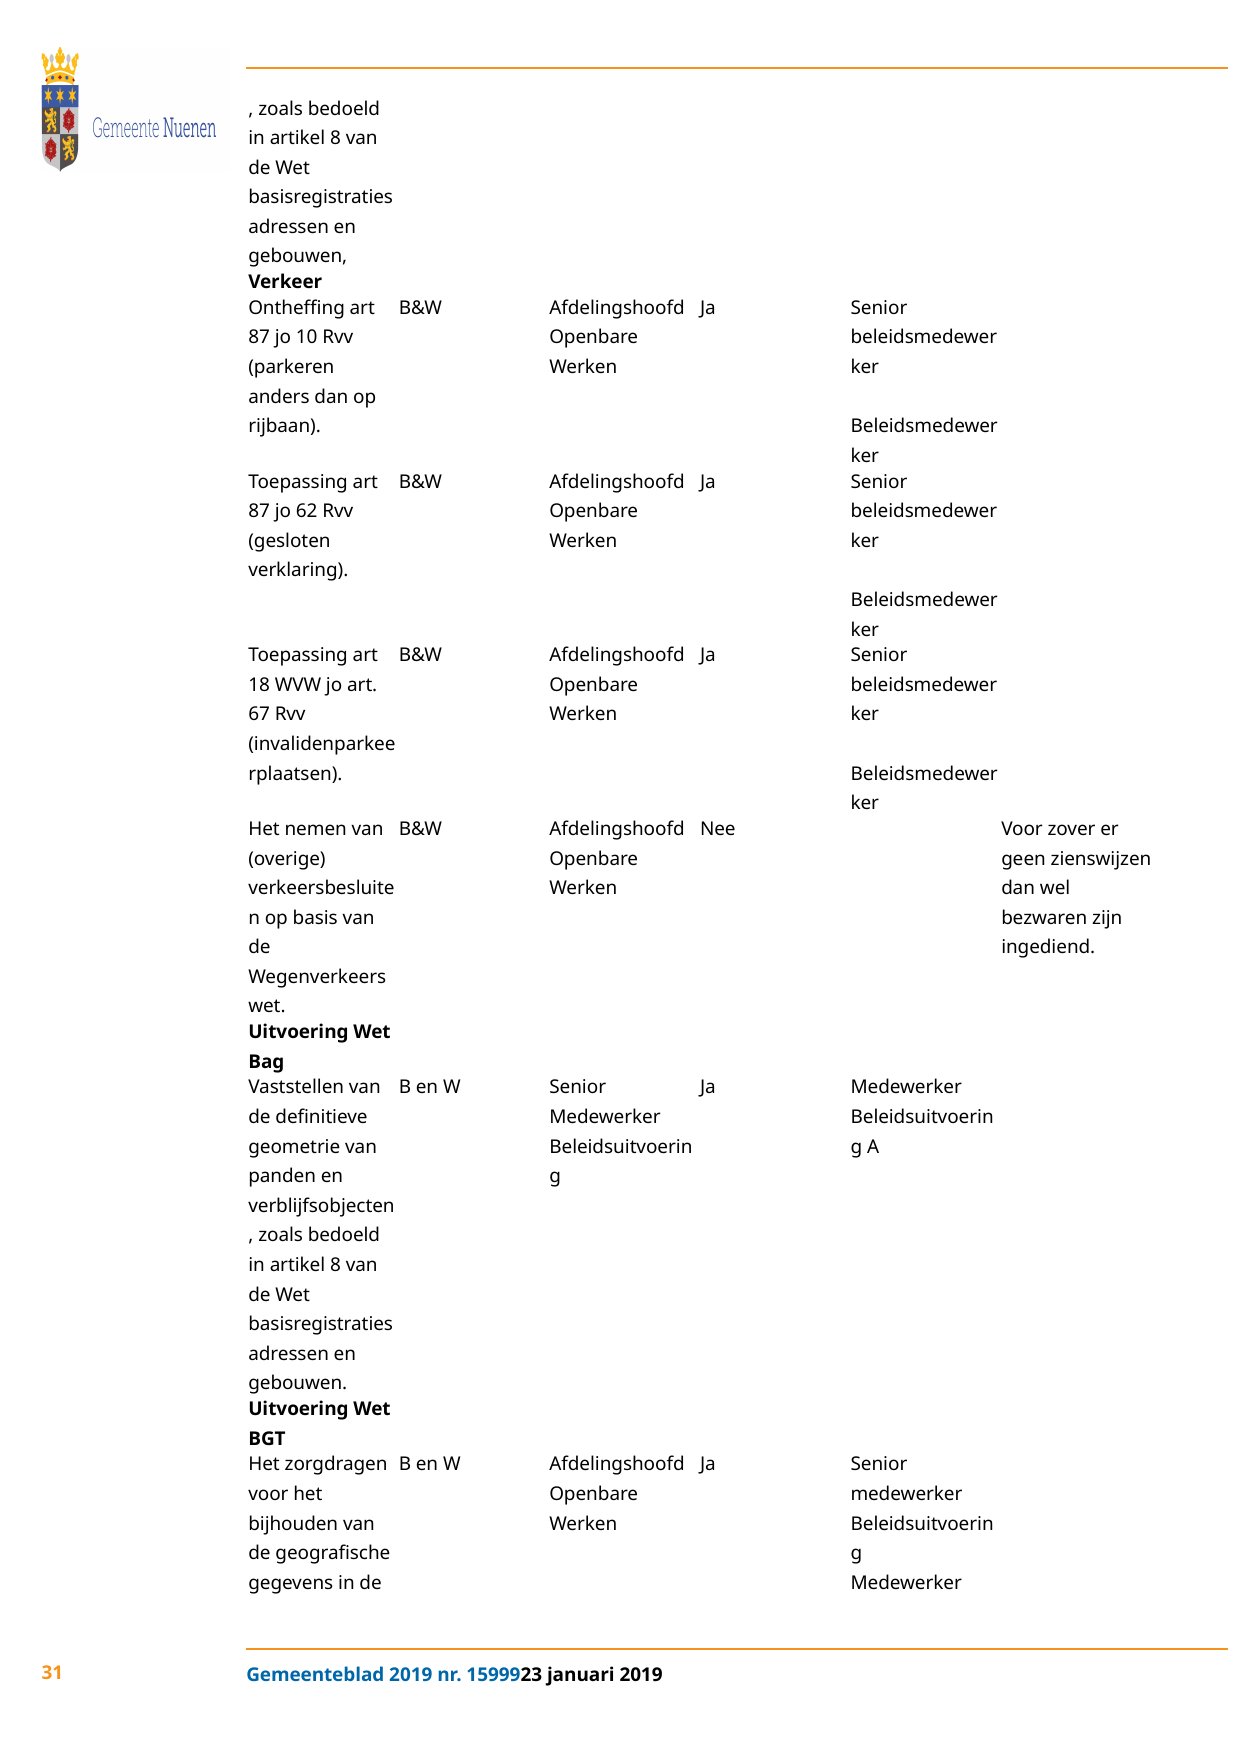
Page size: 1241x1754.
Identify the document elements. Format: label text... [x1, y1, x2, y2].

table_cell Afdelingshoofd Openbare Werken [549, 815, 700, 1018]
picture [41, 47, 231, 172]
table_cell [549, 95, 700, 268]
table_cell Ja [700, 641, 850, 815]
table_cell Het nemen van (overige) verkeersbesluiten op basis van de Wegenverkeerswet. [248, 815, 398, 1018]
table_cell Voor zover er geen zienswijzen dan wel bezwaren zijn ingediend. [1001, 815, 1152, 1018]
table_cell [1001, 641, 1152, 815]
table_cell Senior beleidsmedewerker Beleidsmedewerker [850, 294, 1001, 468]
table_cell Het zorgdragen voor het bijhouden van de geografische gegevens in de [248, 1451, 398, 1594]
table_cell Vaststellen van de definitieve geometrie van panden en verblijfsobjecten, zoals bedoeld in artikel 8 van de Wet basisregistraties adressen en gebouwen. [248, 1074, 398, 1395]
table_cell Uitvoering Wet BGT [248, 1395, 398, 1451]
table_cell Nee [700, 815, 850, 1018]
table_cell Senior beleidsmedewerker Beleidsmedewerker [850, 468, 1001, 641]
table_cell Uitvoering Wet Bag [248, 1018, 398, 1074]
table_cell [850, 815, 1001, 1018]
table_cell Ja [700, 294, 850, 468]
table_cell Ja [700, 468, 850, 641]
table_cell [850, 95, 1001, 268]
table_cell [1001, 95, 1152, 268]
table_cell [1001, 1074, 1152, 1395]
table_cell Senior beleidsmedewerker Beleidsmedewerker [850, 641, 1001, 815]
table_cell Toepassing art 87 jo 62 Rvv (gesloten verklaring). [248, 468, 398, 641]
table_cell [700, 95, 850, 268]
table_cell Afdelingshoofd Openbare Werken [549, 294, 700, 468]
table_cell [1001, 294, 1152, 468]
table_cell B&W [399, 815, 549, 1018]
table_cell Ja [700, 1074, 850, 1395]
table_cell B&W [399, 641, 549, 815]
table_cell Afdelingshoofd Openbare Werken [549, 1451, 700, 1594]
table_cell [1001, 1451, 1152, 1594]
table_cell B en W [399, 1451, 549, 1594]
table_cell Ontheffing art 87 jo 10 Rvv (parkeren anders dan op rijbaan). [248, 294, 398, 468]
table_cell Senior medewerker Beleidsuitvoering Medewerker [850, 1451, 1001, 1594]
table_cell [399, 95, 549, 268]
table_cell B&W [399, 294, 549, 468]
table_cell Medewerker Beleidsuitvoering A [850, 1074, 1001, 1395]
table_cell B en W [399, 1074, 549, 1395]
table_cell Afdelingshoofd Openbare Werken [549, 468, 700, 641]
table_cell Afdelingshoofd Openbare Werken [549, 641, 700, 815]
table_cell Toepassing art 18 WVW jo art. 67 Rvv (invalidenparkeerplaatsen). [248, 641, 398, 815]
table_cell [1001, 468, 1152, 641]
table_cell Senior Medewerker Beleidsuitvoering [549, 1074, 700, 1395]
table_cell Ja [700, 1451, 850, 1594]
table_cell Verkeer [248, 269, 398, 294]
table_cell , zoals bedoeld in artikel 8 van de Wet basisregistraties adressen en gebouwen, [248, 95, 398, 268]
table_cell B&W [399, 468, 549, 641]
